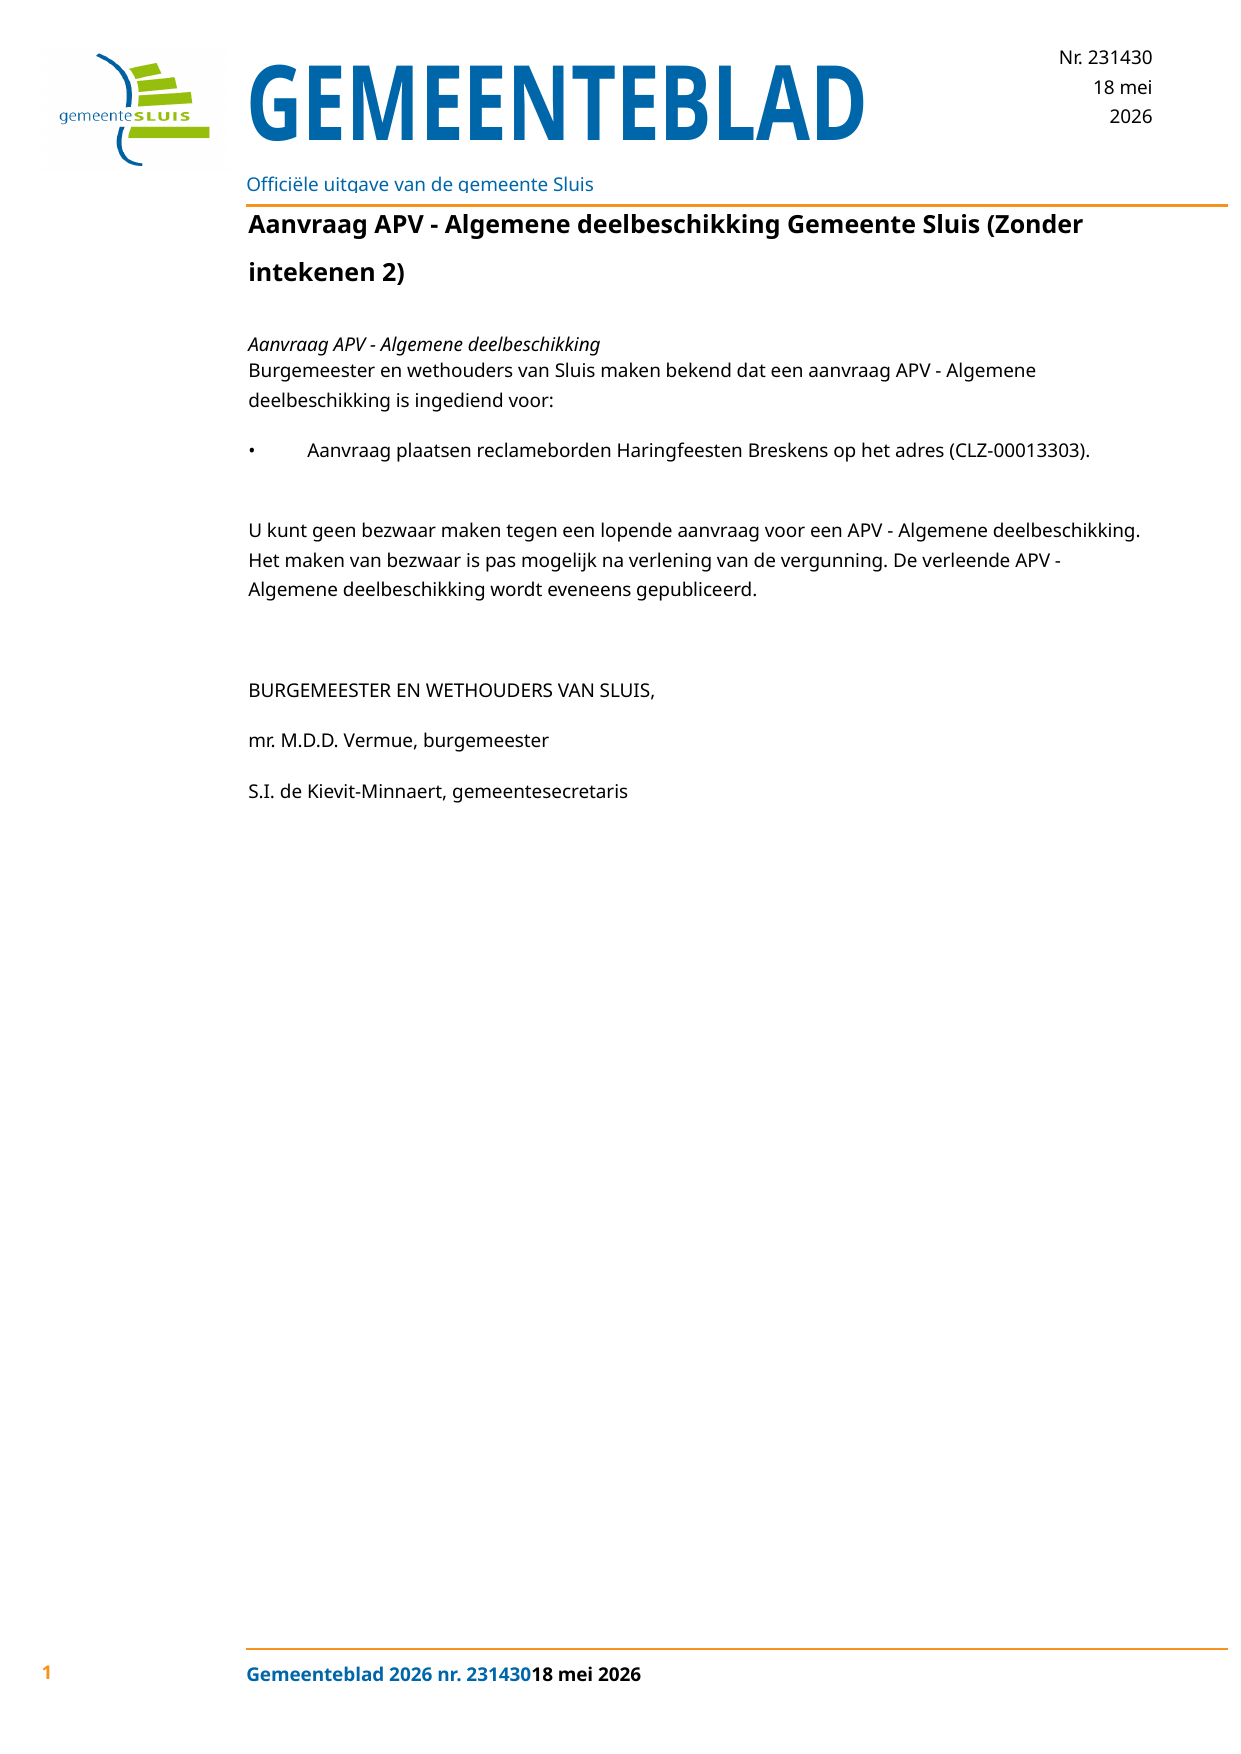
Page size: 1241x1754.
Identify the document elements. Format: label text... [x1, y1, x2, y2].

list Aanvraag plaatsen reclameborden Haringfeesten Breskens op het adres (CLZ-00013303). [248, 437, 1152, 463]
text S.I. de Kievit-Minnaert, gemeentesecretaris [248, 778, 1152, 804]
text mr. M.D.D. Vermue, burgemeester [248, 728, 1152, 753]
text BURGEMEESTER EN WETHOUDERS VAN SLUIS, [248, 677, 1152, 703]
text Aanvraag APV - Algemene deelbeschikking [248, 331, 1152, 357]
picture [41, 47, 231, 172]
text Burgemeester en wethouders van Sluis maken bekend dat een aanvraag APV - Algemene deelbeschikking is ingediend voor: [248, 357, 1152, 412]
text U kunt geen bezwaar maken tegen een lopende aanvraag voor een APV - Algemene deelbeschikking. Het maken van bezwaar is pas mogelijk na verlening van de vergunning. De verleende APV - Algemene deelbeschikking wordt eveneens gepubliceerd. [248, 517, 1152, 602]
text Aanvraag APV - Algemene deelbeschikking Gemeente Sluis (Zonder intekenen 2) [248, 207, 1152, 288]
